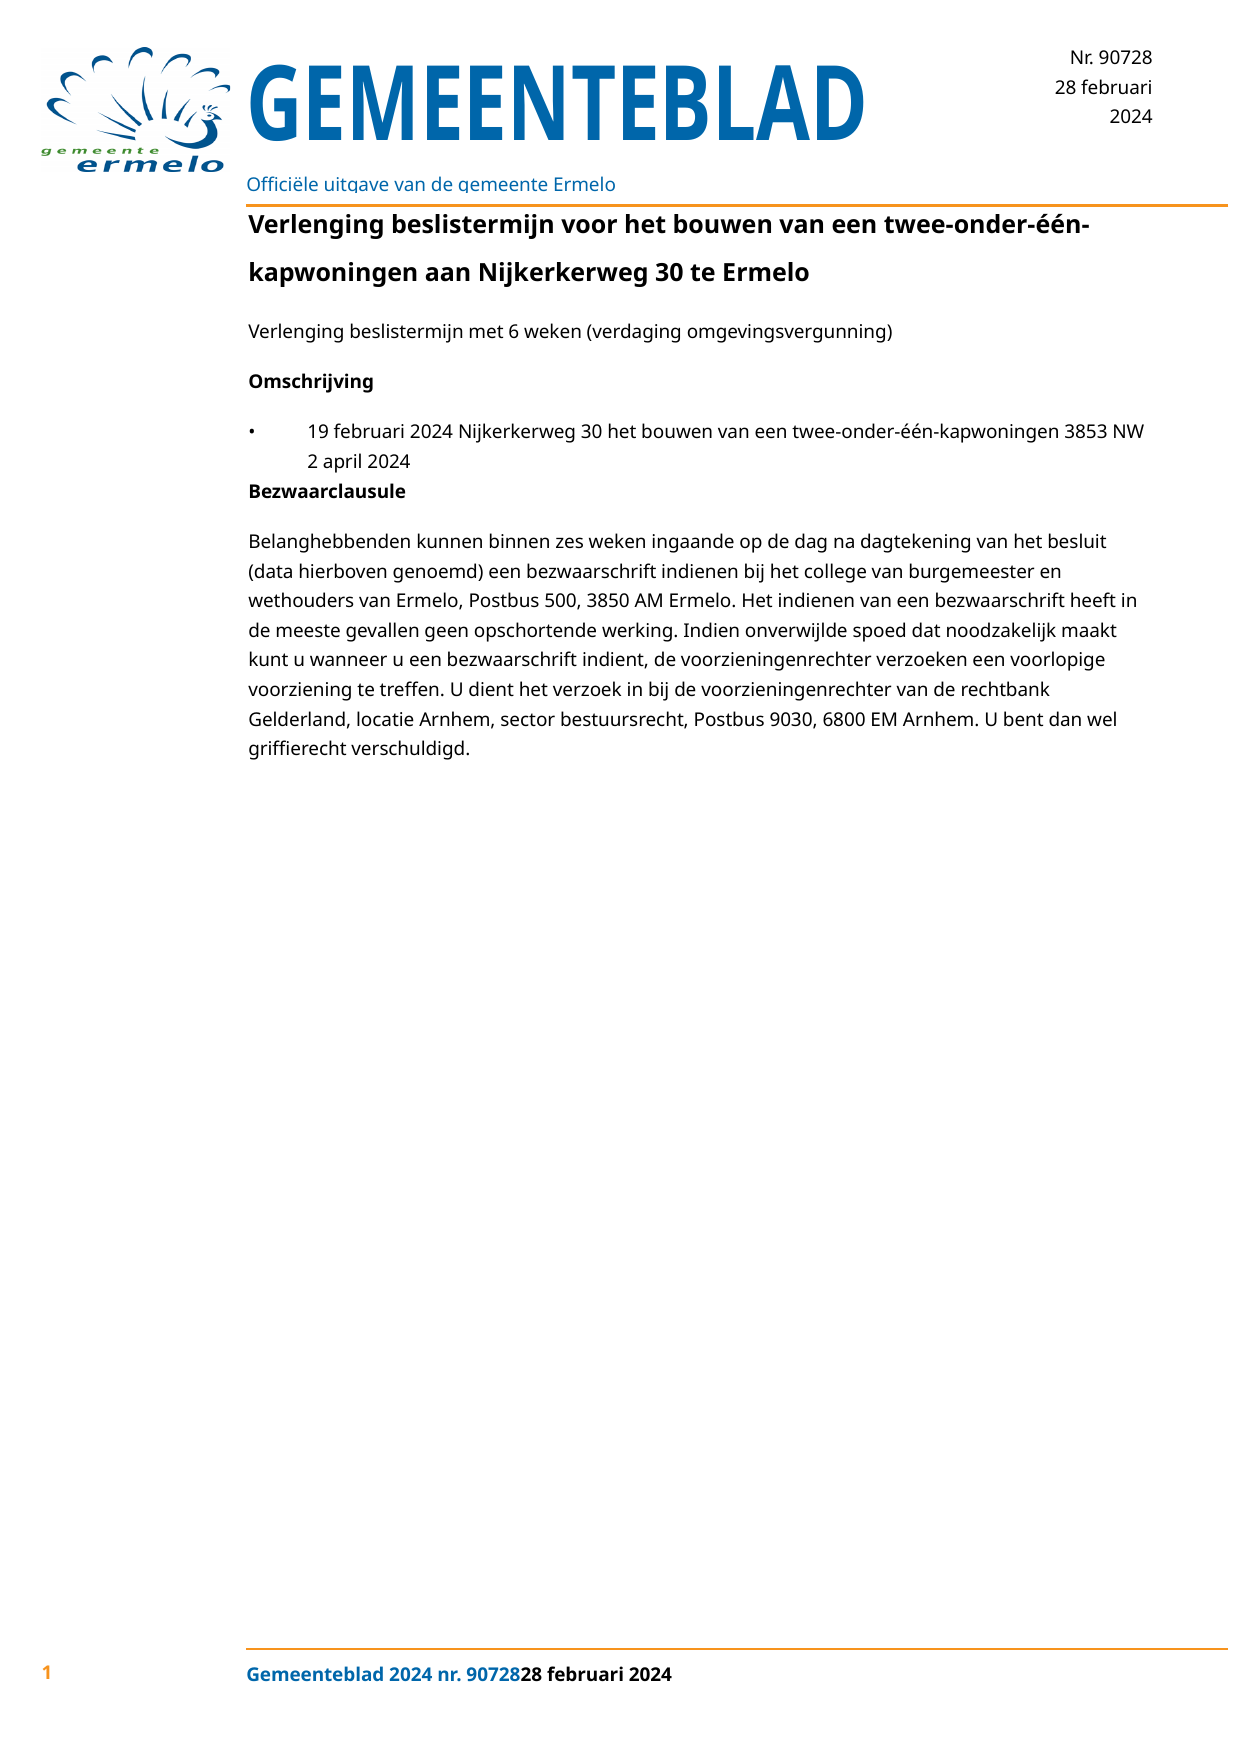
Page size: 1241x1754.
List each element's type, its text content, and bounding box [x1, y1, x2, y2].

list 19 februari 2024 Nijkerkerweg 30 het bouwen van een twee-onder-één-kapwoningen 3853 NW 2 april 2024 [248, 419, 1152, 474]
picture [41, 47, 231, 172]
text Verlenging beslistermijn met 6 weken (verdaging omgevingsvergunning) [248, 318, 1152, 344]
text Belanghebbenden kunnen binnen zes weken ingaande op de dag na dagtekening van het besluit (data hierboven genoemd) een bezwaarschrift indienen bij het college van burgemeester en wethouders van Ermelo, Postbus 500, 3850 AM Ermelo. Het indienen van een bezwaarschrift heeft in de meeste gevallen geen opschortende werking. Indien onverwijlde spoed dat noodzakelijk maakt kunt u wanneer u een bezwaarschrift indient, de voorzieningenrechter verzoeken een voorlopige voorziening te treffen. U dient het verzoek in bij de voorzieningenrechter van de rechtbank Gelderland, locatie Arnhem, sector bestuursrecht, Postbus 9030, 6800 EM Arnhem. U bent dan wel griffierecht verschuldigd. [248, 528, 1152, 761]
text Bezwaarclausule [248, 478, 1152, 504]
text Omschrijving [248, 368, 1152, 394]
text Verlenging beslistermijn voor het bouwen van een twee-onder-één-kapwoningen aan Nijkerkerweg 30 te Ermelo [248, 207, 1152, 288]
